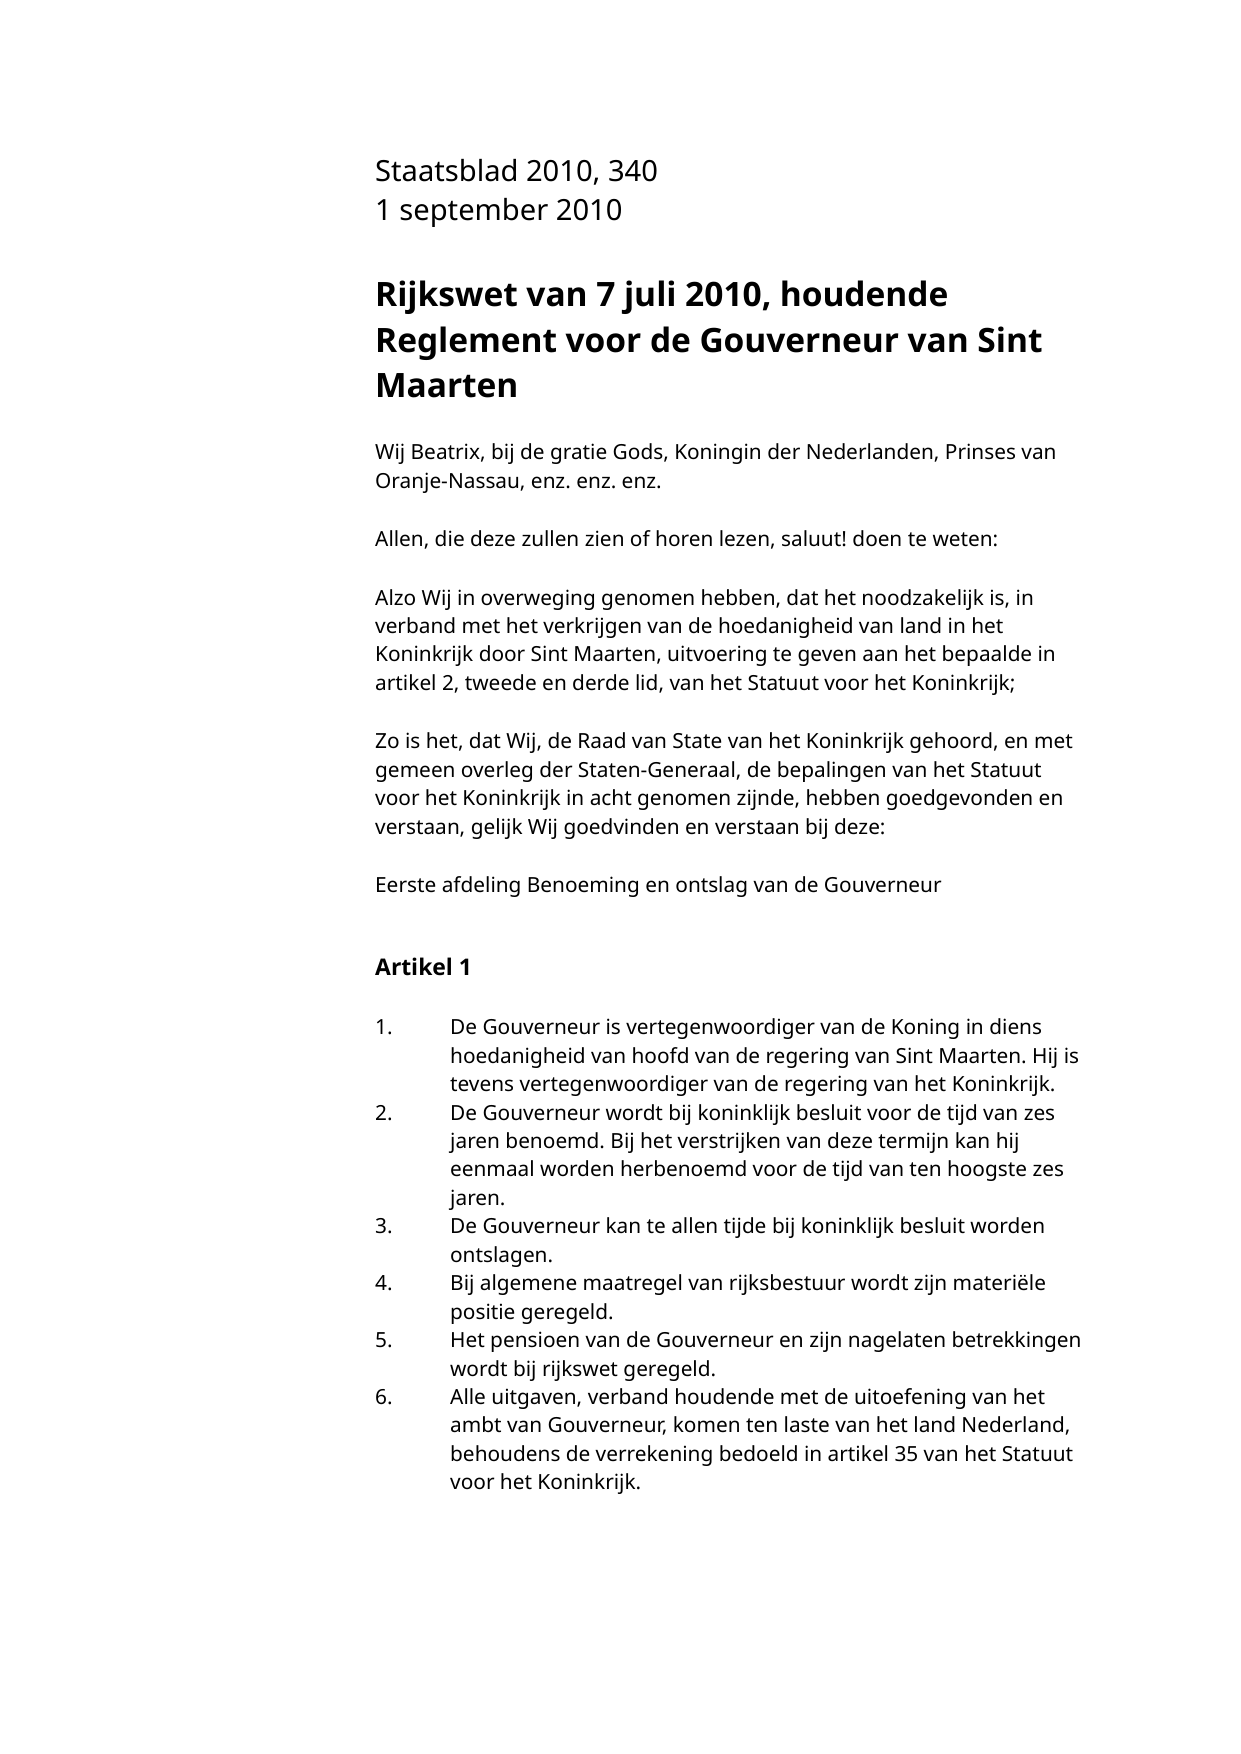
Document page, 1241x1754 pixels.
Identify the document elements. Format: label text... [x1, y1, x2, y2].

list Bij algemene maatregel van rijksbestuur wordt zijn materiële positie geregeld. [375, 1268, 1090, 1325]
text Zo is het, dat Wij, de Raad van State van het Koninkrijk gehoord, en met gemeen overleg der Staten-Generaal, de bepalingen van het Statuut voor het Koninkrijk in acht genomen zijnde, hebben goedgevonden en verstaan, gelijk Wij goedvinden en verstaan bij deze: [375, 726, 1090, 840]
subtitle Artikel 1 [375, 951, 1090, 982]
list De Gouverneur is vertegenwoordiger van de Koning in diens hoedanigheid van hoofd van de regering van Sint Maarten. Hij is tevens vertegenwoordiger van de regering van het Koninkrijk. [375, 1012, 1090, 1098]
subtitle Rijkswet van 7 juli 2010, houdende Reglement voor de Gouverneur van Sint Maarten [375, 271, 1090, 407]
subtitle Eerste afdeling Benoeming en ontslag van de Gouverneur [375, 870, 1090, 899]
text Alzo Wij in overweging genomen hebben, dat het noodzakelijk is, in verband met het verkrijgen van de hoedanigheid van land in het Koninkrijk door Sint Maarten, uitvoering te geven aan het bepaalde in artikel 2, tweede en derde lid, van het Statuut voor het Koninkrijk; [375, 583, 1090, 696]
list Alle uitgaven, verband houdende met de uitoefening van het ambt van Gouverneur, komen ten laste van het land Nederland, behoudens de verrekening bedoeld in artikel 35 van het Statuut voor het Koninkrijk. [375, 1382, 1090, 1496]
list De Gouverneur wordt bij koninklijk besluit voor de tijd van zes jaren benoemd. Bij het verstrijken van deze termijn kan hij eenmaal worden herbenoemd voor de tijd van ten hoogste zes jaren. [375, 1098, 1090, 1211]
text 1 september 2010 [375, 190, 1090, 229]
text Allen, die deze zullen zien of horen lezen, saluut! doen te weten: [375, 524, 1090, 553]
text Staatsblad 2010, 340 [375, 150, 1090, 190]
list De Gouverneur kan te allen tijde bij koninklijk besluit worden ontslagen. [375, 1211, 1090, 1268]
text Wij Beatrix, bij de gratie Gods, Koningin der Nederlanden, Prinses van Oranje-Nassau, enz. enz. enz. [375, 437, 1090, 494]
list Het pensioen van de Gouverneur en zijn nagelaten betrekkingen wordt bij rijkswet geregeld. [375, 1325, 1090, 1382]
